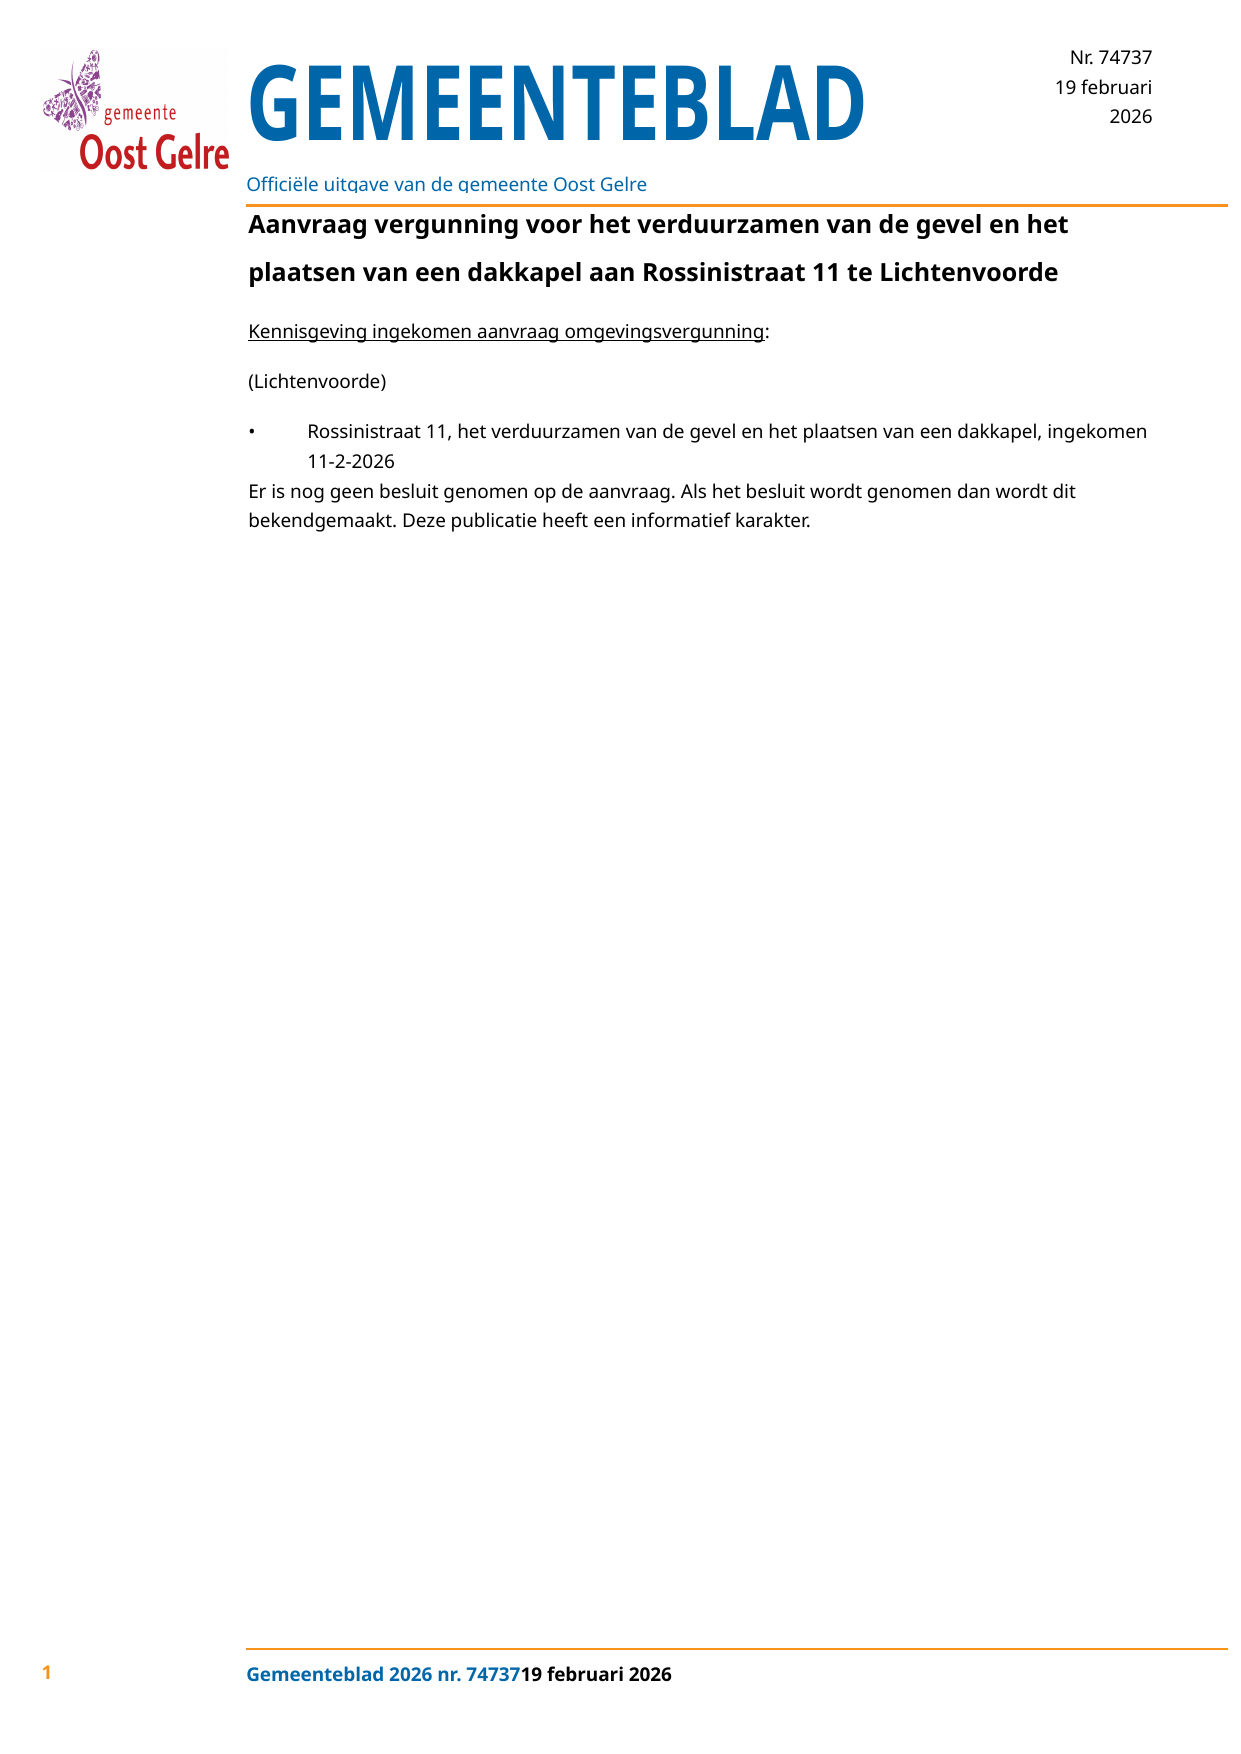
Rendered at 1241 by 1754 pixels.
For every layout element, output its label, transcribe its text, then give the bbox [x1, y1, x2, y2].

text Kennisgeving ingekomen aanvraag omgevingsvergunning: [248, 318, 1152, 344]
text Er is nog geen besluit genomen op de aanvraag. Als het besluit wordt genomen dan wordt dit bekendgemaakt. Deze publicatie heeft een informatief karakter. [248, 478, 1152, 533]
list Rossinistraat 11, het verduurzamen van de gevel en het plaatsen van een dakkapel, ingekomen 11-2-2026 [248, 419, 1152, 474]
picture [41, 47, 231, 172]
text Aanvraag vergunning voor het verduurzamen van de gevel en het plaatsen van een dakkapel aan Rossinistraat 11 te Lichtenvoorde [248, 207, 1152, 288]
text (Lichtenvoorde) [248, 368, 1152, 394]
